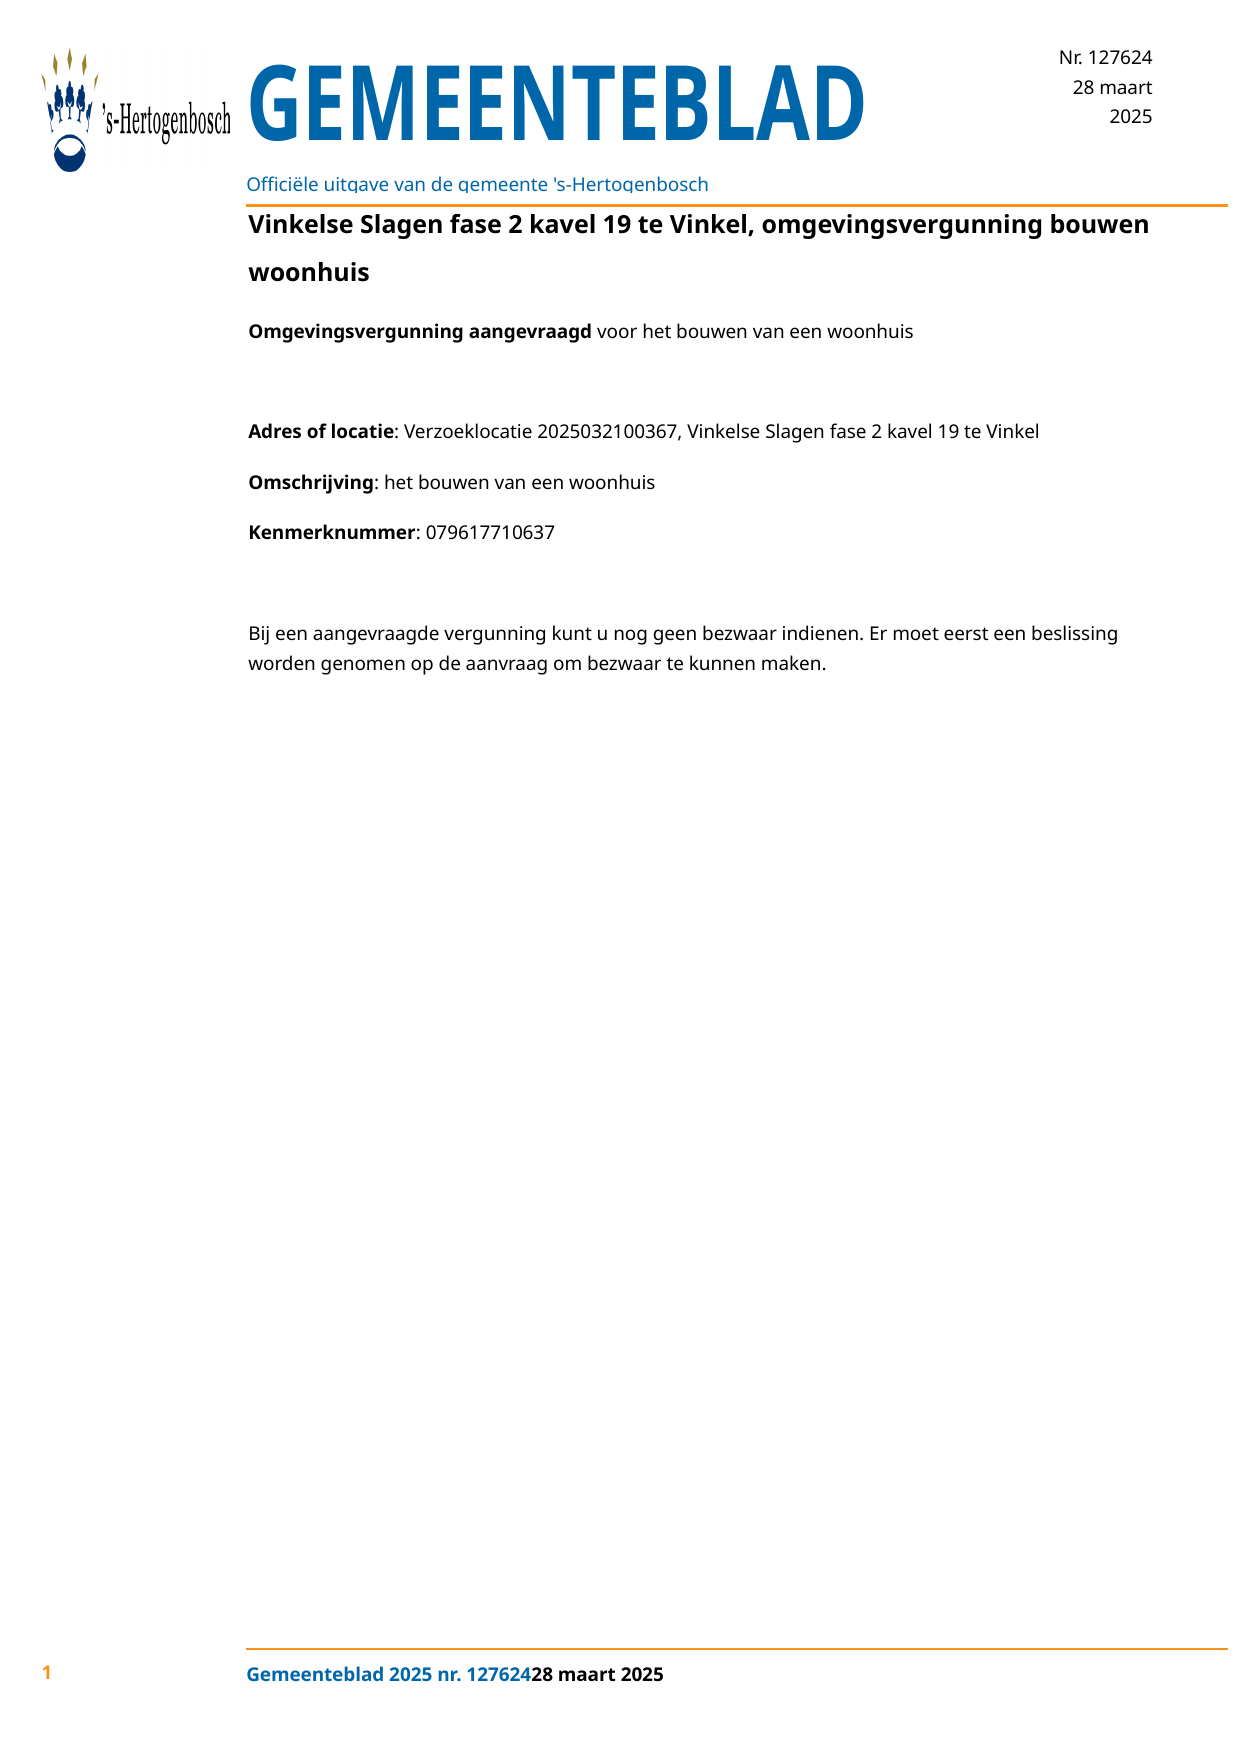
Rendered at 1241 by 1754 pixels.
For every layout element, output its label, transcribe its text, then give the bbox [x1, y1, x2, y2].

text Omschrijving: het bouwen van een woonhuis [248, 469, 1152, 495]
picture [41, 47, 231, 172]
text Omgevingsvergunning aangevraagd voor het bouwen van een woonhuis [248, 318, 1152, 344]
text Bij een aangevraagde vergunning kunt u nog geen bezwaar indienen. Er moet eerst een beslissing worden genomen op de aanvraag om bezwaar te kunnen maken. [248, 620, 1152, 676]
text Vinkelse Slagen fase 2 kavel 19 te Vinkel, omgevingsvergunning bouwen woonhuis [248, 207, 1152, 288]
text Adres of locatie: Verzoeklocatie 2025032100367, Vinkelse Slagen fase 2 kavel 19 te Vinkel [248, 419, 1152, 444]
text Kenmerknummer: 079617710637 [248, 519, 1152, 545]
